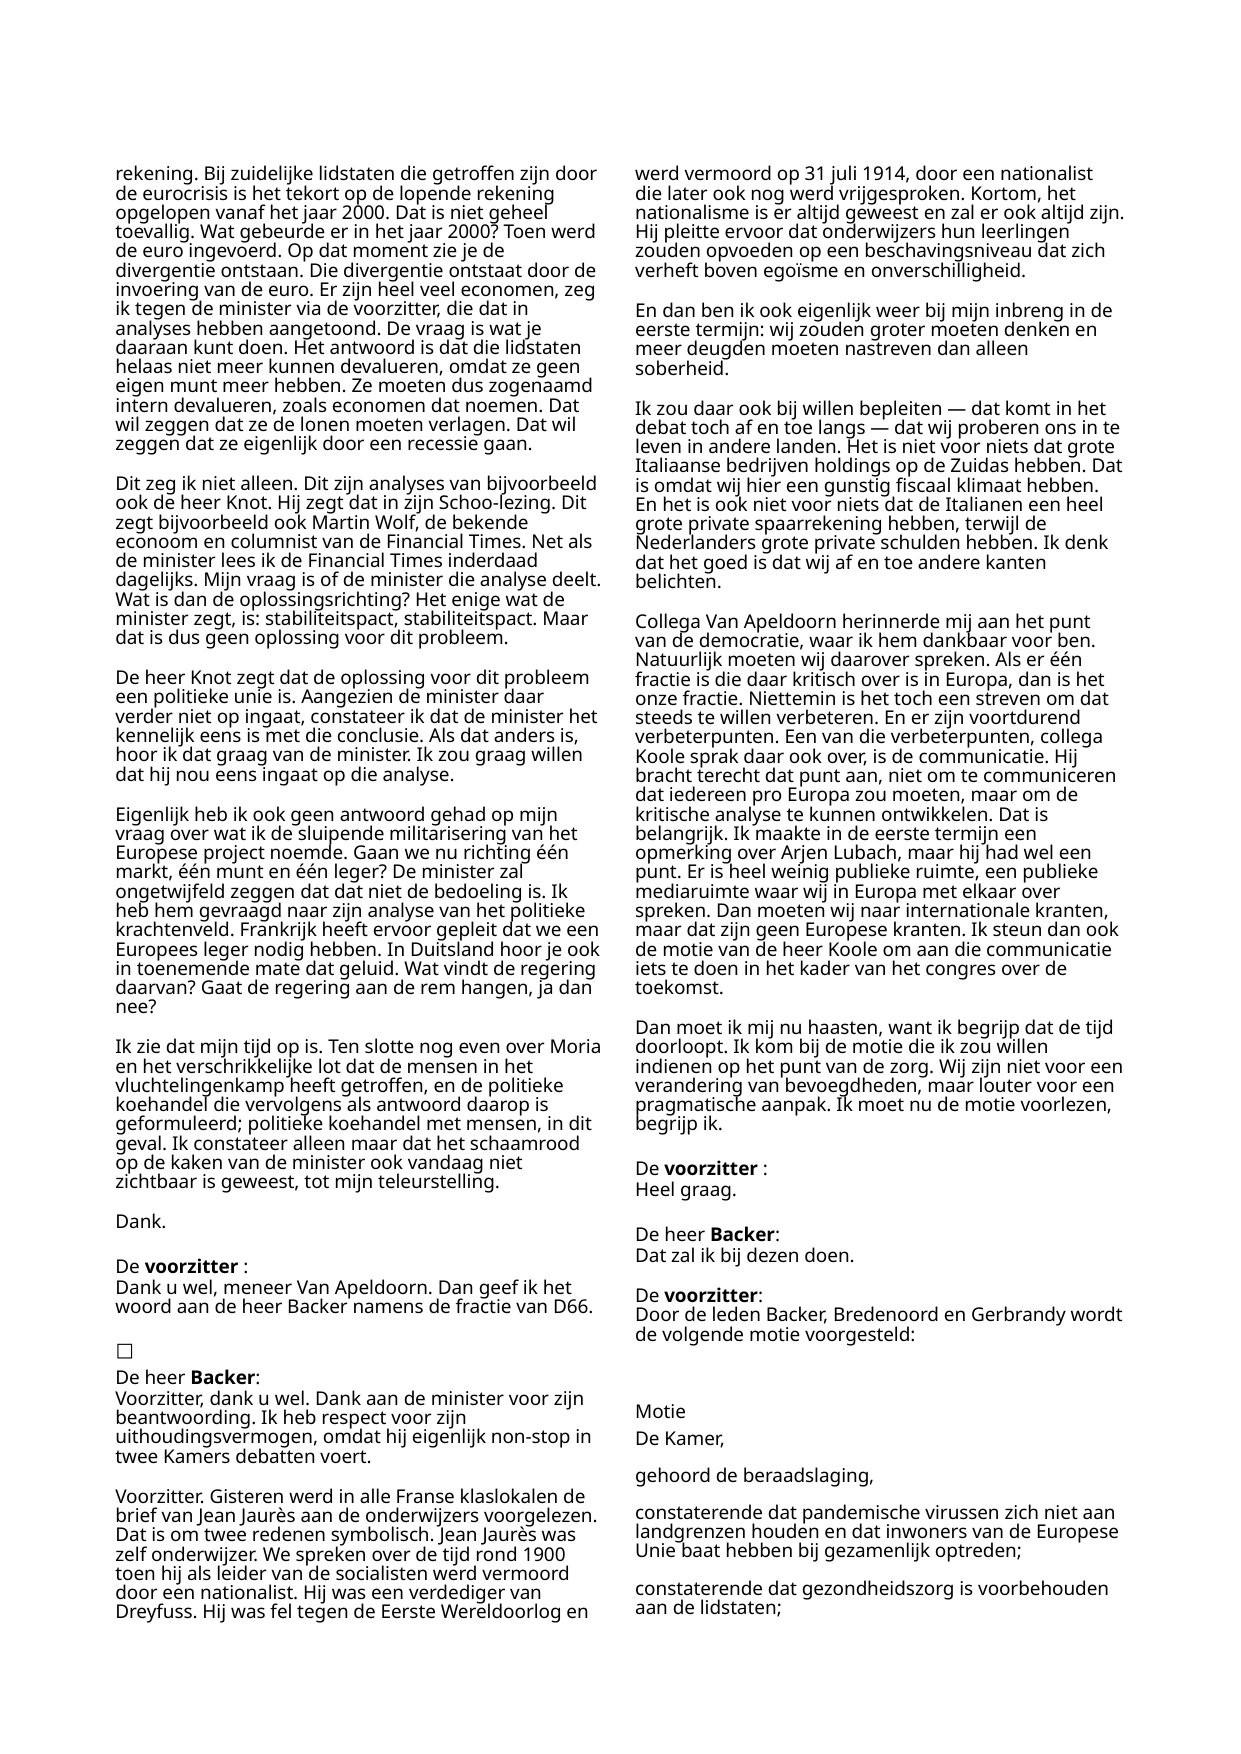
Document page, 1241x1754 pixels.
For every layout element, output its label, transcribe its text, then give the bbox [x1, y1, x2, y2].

text rekening. Bij zuidelijke lidstaten die getroffen zijn door de eurocrisis is het tekort op de lopende rekening opgelopen vanaf het jaar 2000. Dat is niet geheel toevallig. Wat gebeurde er in het jaar 2000? Toen werd de euro ingevoerd. Op dat moment zie je de divergentie ontstaan. Die divergentie ontstaat door de invoering van de euro. Er zijn heel veel economen, zeg ik tegen de minister via de voorzitter, die dat in analyses hebben aangetoond. De vraag is wat je daaraan kunt doen. Het antwoord is dat die lidstaten helaas niet meer kunnen devalueren, omdat ze geen eigen munt meer hebben. Ze moeten dus zogenaamd intern devalueren, zoals economen dat noemen. Dat wil zeggen dat ze de lonen moeten verlagen. Dat wil zeggen dat ze eigenlijk door een recessie gaan. [115, 165, 605, 454]
text Dank u wel, meneer Van Apeldoorn. Dan geef ik het woord aan de heer Backer namens de fractie van D66. [115, 1279, 605, 1318]
text constaterende dat pandemische virussen zich niet aan landgrenzen houden en dat inwoners van de Europese Unie baat hebben bij gezamenlijk optreden; [635, 1504, 1125, 1562]
text Dank. [115, 1213, 605, 1232]
text Heel graag. [635, 1181, 1125, 1201]
text Dan moet ik mij nu haasten, want ik begrijp dat de tijd doorloopt. Ik kom bij de motie die ik zou willen indienen op het punt van de zorg. Wij zijn niet voor een verandering van bevoegdheden, maar louter voor een pragmatische aanpak. Ik moet nu de motie voorlezen, begrijp ik. [635, 1019, 1125, 1135]
text Ik zou daar ook bij willen bepleiten — dat komt in het debat toch af en toe langs — dat wij proberen ons in te leven in andere landen. Het is niet voor niets dat grote Italiaanse bedrijven holdings op de Zuidas hebben. Dat is omdat wij hier een gunstig fiscaal klimaat hebben. En het is ook niet voor niets dat de Italianen een heel grote private spaarrekening hebben, terwijl de Nederlanders grote private schulden hebben. Ik denk dat het goed is dat wij af en toe andere kanten belichten. [635, 399, 1125, 592]
text werd vermoord op 31 juli 1914, door een nationalist die later ook nog werd vrijgesproken. Kortom, het nationalisme is er altijd geweest en zal er ook altijd zijn. Hij pleitte ervoor dat onderwijzers hun leerlingen zouden opvoeden op een beschavingsniveau dat zich verheft boven egoïsme en onverschilligheid. [635, 165, 1125, 281]
text Collega Van Apeldoorn herinnerde mij aan het punt van de democratie, waar ik hem dankbaar voor ben. Natuurlijk moeten wij daarover spreken. Als er één fractie is die daar kritisch over is in Europa, dan is het onze fractie. Niettemin is het toch een streven om dat steeds te willen verbeteren. En er zijn voortdurend verbeterpunten. Een van die verbeterpunten, collega Koole sprak daar ook over, is de communicatie. Hij bracht terecht dat punt aan, niet om te communiceren dat iedereen pro Europa zou moeten, maar om de kritische analyse te kunnen ontwikkelen. Dat is belangrijk. Ik maakte in de eerste termijn een opmerking over Arjen Lubach, maar hij had wel een punt. Er is heel weinig publieke ruimte, een publieke mediaruimte waar wij in Europa met elkaar over spreken. Dan moeten wij naar internationale kranten, maar dat zijn geen Europese kranten. Ik steun dan ook de motie van de heer Koole om aan die communicatie iets te doen in het kader van het congres over de toekomst. [635, 613, 1125, 998]
text Eigenlijk heb ik ook geen antwoord gehad op mijn vraag over wat ik de sluipende militarisering van het Europese project noemde. Gaan we nu richting één markt, één munt en één leger? De minister zal ongetwijfeld zeggen dat dat niet de bedoeling is. Ik heb hem gevraagd naar zijn analyse van het politieke krachtenveld. Frankrijk heeft ervoor gepleit dat we een Europees leger nodig hebben. In Duitsland hoor je ook in toenemende mate dat geluid. Wat vindt de regering daarvan? Gaat de regering aan de rem hangen, ja dan nee? [115, 806, 605, 1018]
text De heer Knot zegt dat de oplossing voor dit probleem een politieke unie is. Aangezien de minister daar verder niet op ingaat, constateer ik dat de minister het kennelijk eens is met die conclusie. Als dat anders is, hoor ik dat graag van de minister. Ik zou graag willen dat hij nou eens ingaat op die analyse. [115, 669, 605, 785]
text Dit zeg ik niet alleen. Dit zijn analyses van bijvoorbeeld ook de heer Knot. Hij zegt dat in zijn Schoo-lezing. Dit zegt bijvoorbeeld ook Martin Wolf, de bekende econoom en columnist van de Financial Times. Net als de minister lees ik de Financial Times inderdaad dagelijks. Mijn vraag is of de minister die analyse deelt. Wat is dan de oplossingsrichting? Het enige wat de minister zegt, is: stabiliteitspact, stabiliteitspact. Maar dat is dus geen oplossing voor dit probleem. [115, 475, 605, 648]
text Dat zal ik bij dezen doen. [635, 1247, 1125, 1266]
text Voorzitter. Gisteren werd in alle Franse klaslokalen de brief van Jean Jaurès aan de onderwijzers voorgelezen. Dat is om twee redenen symbolisch. Jean Jaurès was zelf onderwijzer. We spreken over de tijd rond 1900 toen hij als leider van de socialisten werd vermoord door een nationalist. Hij was een verdediger van Dreyfuss. Hij was fel tegen de Eerste Wereldoorlog en [115, 1488, 605, 1623]
text Motie [635, 1398, 1125, 1424]
text De heer Backer: [115, 1364, 605, 1390]
text De voorzitter : [635, 1156, 1125, 1181]
text Voorzitter, dank u wel. Dank aan de minister voor zijn beantwoording. Ik heb respect voor zijn uithoudingsvermogen, omdat hij eigenlijk non-stop in twee Kamers debatten voert. [115, 1390, 605, 1467]
text De Kamer, [635, 1430, 1125, 1449]
text Door de leden Backer, Bredenoord en Gerbrandy wordt de volgende motie voorgesteld: [635, 1306, 1125, 1345]
text gehoord de beraadslaging, [635, 1467, 1125, 1486]
text En dan ben ik ook eigenlijk weer bij mijn inbreng in de eerste termijn: wij zouden groter moeten denken en meer deugden moeten nastreven dan alleen soberheid. [635, 302, 1125, 379]
text Ik zie dat mijn tijd op is. Ten slotte nog even over Moria en het verschrikkelijke lot dat de mensen in het vluchtelingenkamp heeft getroffen, en de politieke koehandel die vervolgens als antwoord daarop is geformuleerd; politieke koehandel met mensen, in dit geval. Ik constateer alleen maar dat het schaamrood op de kaken van de minister ook vandaag niet zichtbaar is geweest, tot mijn teleurstelling. [115, 1038, 605, 1192]
text constaterende dat gezondheidszorg is voorbehouden aan de lidstaten; [635, 1579, 1125, 1618]
text De voorzitter : [115, 1253, 605, 1279]
text De heer Backer: [635, 1221, 1125, 1247]
text ⬜ [115, 1338, 605, 1364]
text De voorzitter: [635, 1287, 1125, 1306]
